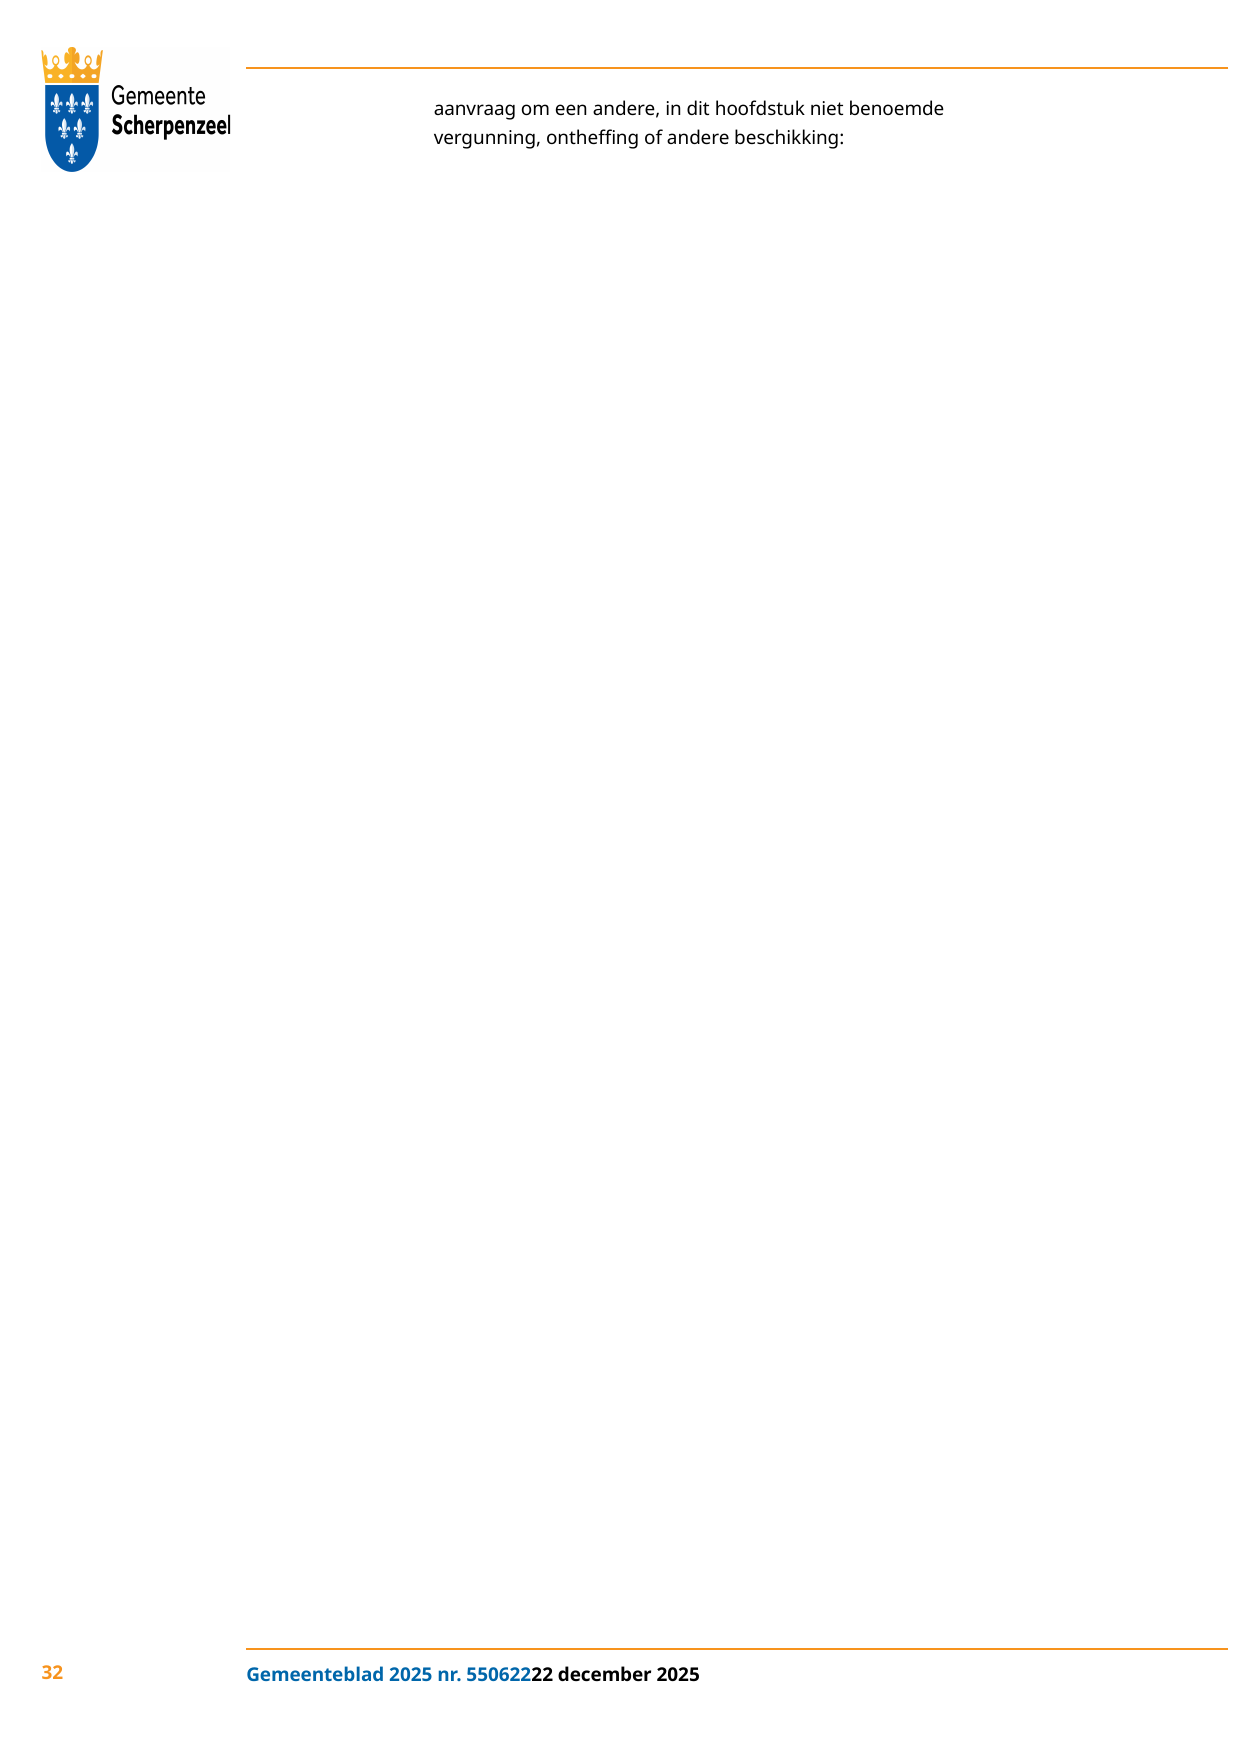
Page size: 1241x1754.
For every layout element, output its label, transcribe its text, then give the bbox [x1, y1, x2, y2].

table_cell [248, 95, 433, 150]
table_cell aanvraag om een andere, in dit hoofdstuk niet benoemde vergunning, ontheffing of andere beschikking: [434, 95, 966, 150]
picture [41, 47, 231, 172]
table_cell [966, 95, 1152, 150]
